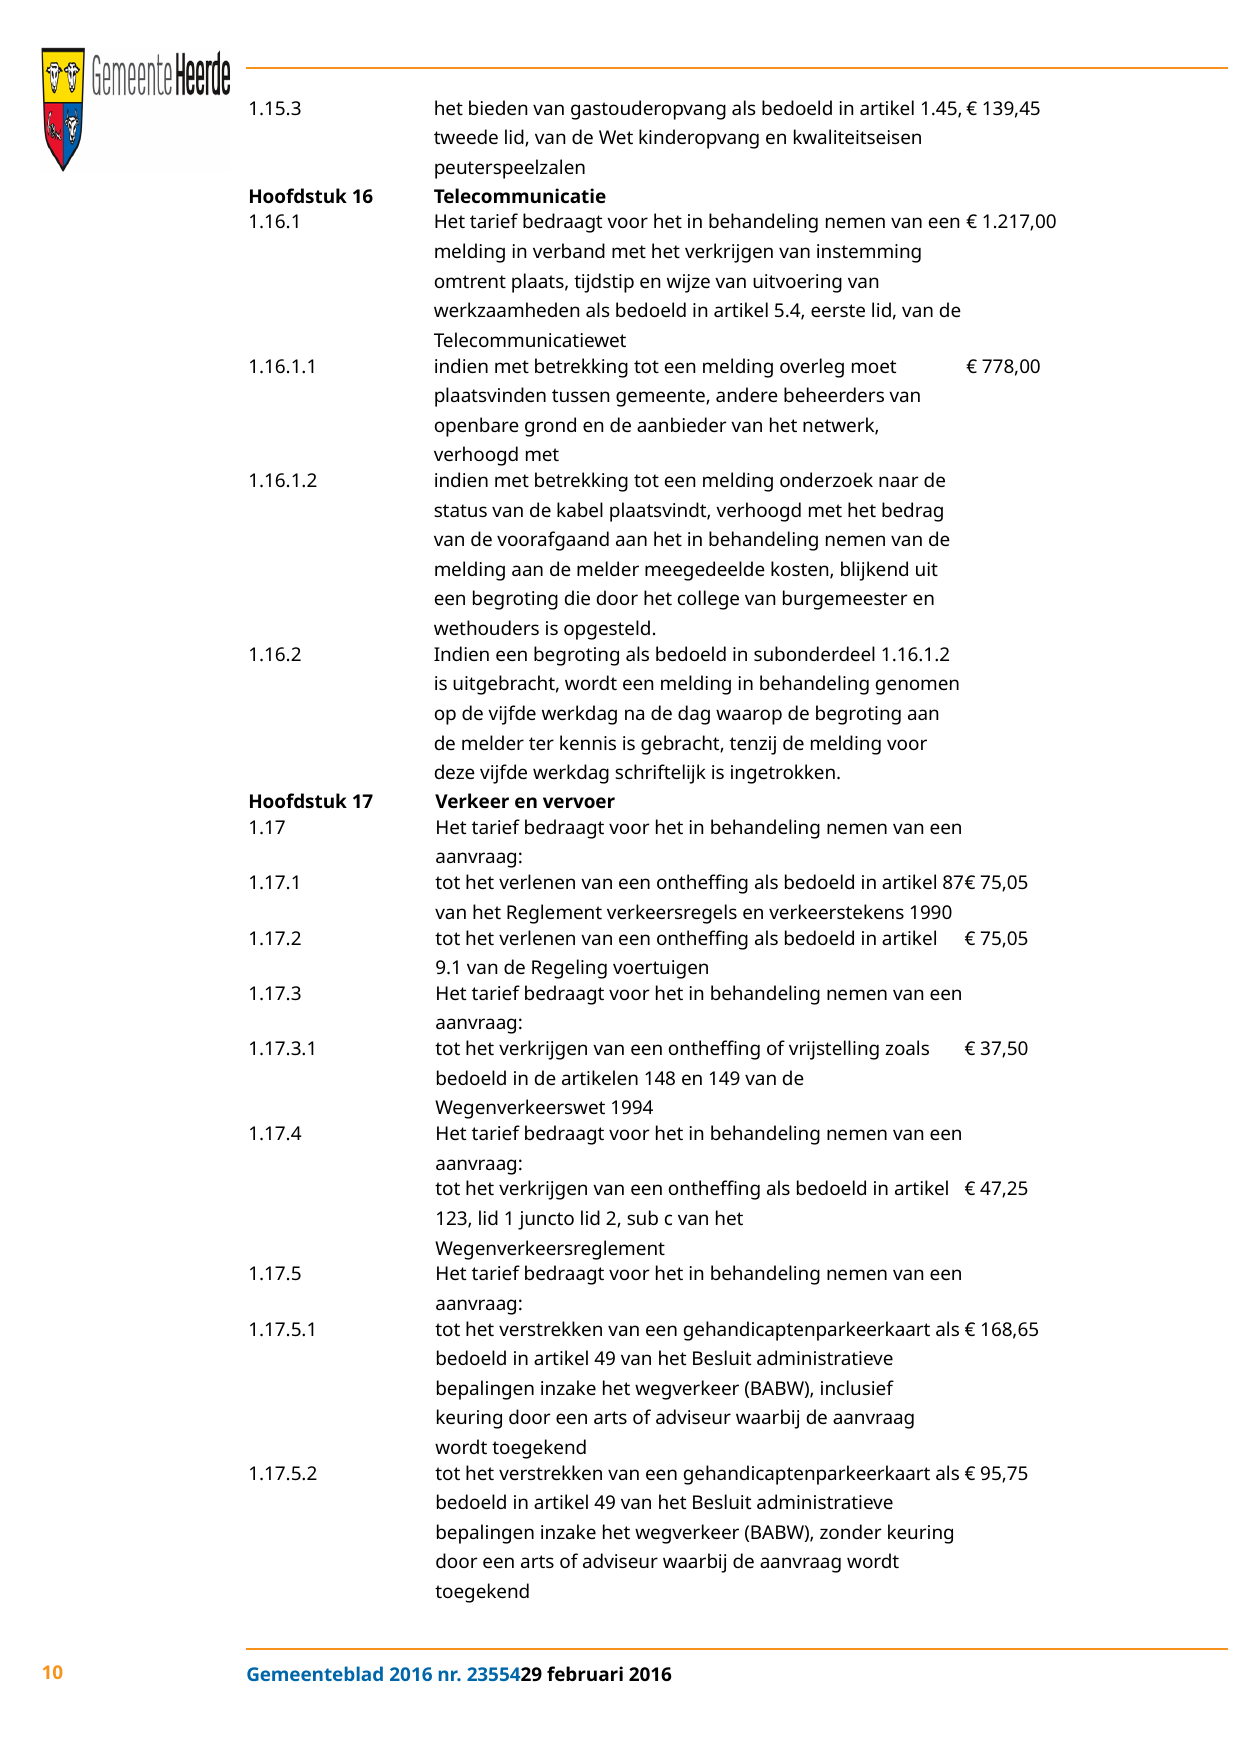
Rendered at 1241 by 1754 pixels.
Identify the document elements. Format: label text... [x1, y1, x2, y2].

table_cell Indien een begroting als bedoeld in subonderdeel 1.16.1.2 is uitgebracht, wordt een melding in behandeling genomen op de vijfde werkdag na de dag waarop de begroting aan de melder ter kennis is gebracht, tenzij de melding voor deze vijfde werkdag schriftelijk is ingetrokken. [434, 641, 966, 785]
table_header Telecommunicatie [434, 183, 966, 209]
table_cell € 47,25 [964, 1176, 1152, 1260]
table_cell Het tarief bedraagt voor het in behandeling nemen van een aanvraag: [435, 1260, 964, 1316]
table_cell [964, 1120, 1152, 1176]
table_cell tot het verlenen van een ontheffing als bedoeld in artikel 9.1 van de Regeling voertuigen [435, 925, 964, 980]
table_cell tot het verlenen van een ontheffing als bedoeld in artikel 87 van het Reglement verkeersregels en verkeerstekens 1990 [435, 869, 964, 925]
table_cell [964, 814, 1152, 869]
table_cell € 75,05 [964, 869, 1152, 925]
table_cell 1.17.5.2 [248, 1460, 435, 1604]
table_cell Het tarief bedraagt voor het in behandeling nemen van een aanvraag: [435, 814, 964, 869]
table_cell Het tarief bedraagt voor het in behandeling nemen van een aanvraag: [435, 980, 964, 1035]
table_cell tot het verstrekken van een gehandicaptenparkeerkaart als bedoeld in artikel 49 van het Besluit administratieve bepalingen inzake het wegverkeer (BABW), inclusief keuring door een arts of adviseur waarbij de aanvraag wordt toegekend [435, 1316, 964, 1460]
table_cell 1.16.2 [248, 641, 433, 785]
table_cell € 778,00 [966, 353, 1152, 467]
table_cell € 168,65 [964, 1316, 1152, 1460]
table_cell [966, 467, 1152, 641]
table_cell Het tarief bedraagt voor het in behandeling nemen van een aanvraag: [435, 1120, 964, 1176]
table_cell indien met betrekking tot een melding onderzoek naar de status van de kabel plaatsvindt, verhoogd met het bedrag van de voorafgaand aan het in behandeling nemen van de melding aan de melder meegedeelde kosten, blijkend uit een begroting die door het college van burgemeester en wethouders is opgesteld. [434, 467, 966, 641]
table_header Hoofdstuk 17 [248, 788, 435, 814]
table_cell 1.17.5.1 [248, 1316, 435, 1460]
table_cell het bieden van gastouderopvang als bedoeld in artikel 1.45, tweede lid, van de Wet kinderopvang en kwaliteitseisen peuterspeelzalen [434, 95, 966, 180]
table_cell 1.17.2 [248, 925, 435, 980]
table_cell € 1.217,00 [966, 209, 1152, 353]
table_cell [966, 641, 1152, 785]
picture [41, 47, 231, 172]
table_cell 1.17.1 [248, 869, 435, 925]
table_cell [964, 980, 1152, 1035]
table_cell 1.16.1.1 [248, 353, 433, 467]
table_cell 1.16.1 [248, 209, 433, 353]
table_cell tot het verkrijgen van een ontheffing of vrijstelling zoals bedoeld in de artikelen 148 en 149 van de Wegenverkeerswet 1994 [435, 1035, 964, 1120]
table_cell 1.15.3 [248, 95, 433, 180]
table_header [966, 183, 1152, 209]
table_cell 1.17.5 [248, 1260, 435, 1316]
table_header Hoofdstuk 16 [248, 183, 433, 209]
table_cell [248, 1176, 435, 1260]
table_cell tot het verkrijgen van een ontheffing als bedoeld in artikel 123, lid 1 juncto lid 2, sub c van het Wegenverkeersreglement [435, 1176, 964, 1260]
table_header [964, 788, 1152, 814]
table_cell € 75,05 [964, 925, 1152, 980]
table_cell € 95,75 [964, 1460, 1152, 1604]
table_cell 1.17 [248, 814, 435, 869]
table_cell indien met betrekking tot een melding overleg moet plaatsvinden tussen gemeente, andere beheerders van openbare grond en de aanbieder van het netwerk, verhoogd met [434, 353, 966, 467]
table_cell [964, 1260, 1152, 1316]
table_cell Het tarief bedraagt voor het in behandeling nemen van een melding in verband met het verkrijgen van instemming omtrent plaats, tijdstip en wijze van uitvoering van werkzaamheden als bedoeld in artikel 5.4, eerste lid, van de Telecommunicatiewet [434, 209, 966, 353]
table_cell 1.17.3.1 [248, 1035, 435, 1120]
table_cell € 139,45 [966, 95, 1152, 180]
table_cell 1.16.1.2 [248, 467, 433, 641]
table_header Verkeer en vervoer [435, 788, 964, 814]
table_cell € 37,50 [964, 1035, 1152, 1120]
table_cell tot het verstrekken van een gehandicaptenparkeerkaart als bedoeld in artikel 49 van het Besluit administratieve bepalingen inzake het wegverkeer (BABW), zonder keuring door een arts of adviseur waarbij de aanvraag wordt toegekend [435, 1460, 964, 1604]
table_cell 1.17.4 [248, 1120, 435, 1176]
table_cell 1.17.3 [248, 980, 435, 1035]
